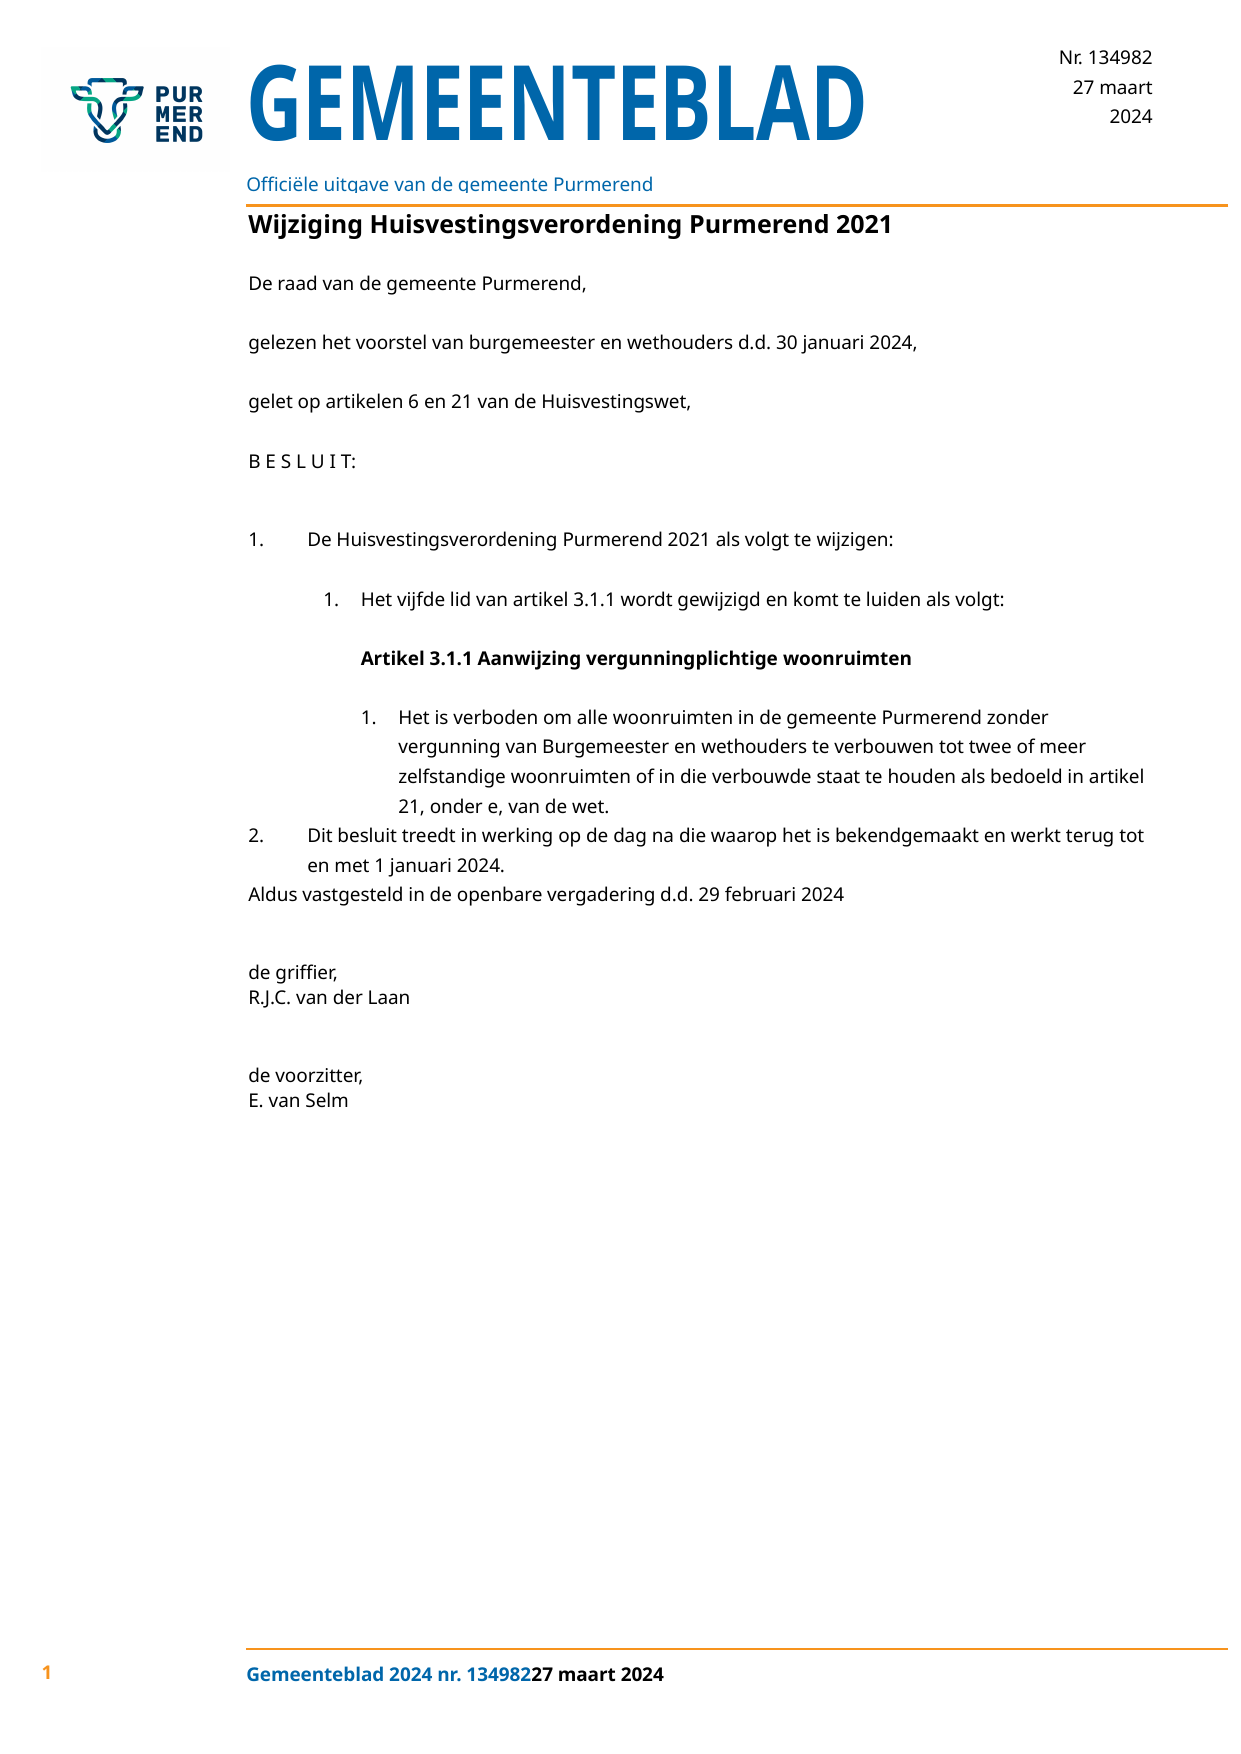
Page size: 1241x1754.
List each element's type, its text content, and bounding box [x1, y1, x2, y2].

list De Huisvestingsverordening Purmerend 2021 als volgt te wijzigen: [248, 527, 1152, 552]
text B E S L U I T: [248, 448, 1152, 473]
text R.J.C. van der Laan [248, 984, 1152, 1010]
text gelet op artikelen 6 en 21 van de Huisvestingswet, [248, 389, 1152, 414]
text de griffier, [248, 959, 1152, 984]
picture [41, 47, 231, 172]
text Aldus vastgesteld in de openbare vergadering d.d. 29 februari 2024 [248, 882, 1152, 907]
list Dit besluit treedt in werking op de dag na die waarop het is bekendgemaakt en werkt terug tot en met 1 januari 2024. [248, 822, 1152, 878]
text De raad van de gemeente Purmerend, [248, 270, 1152, 296]
text Wijziging Huisvestingsverordening Purmerend 2021 [248, 207, 1152, 241]
list Het is verboden om alle woonruimten in de gemeente Purmerend zonder vergunning van Burgemeester en wethouders te verbouwen tot twee of meer zelfstandige woonruimten of in die verbouwde staat te houden als bedoeld in artikel 21, onder e, van de wet. [361, 704, 1152, 819]
list Artikel 3.1.1 Aanwijzing vergunningplichtige woonruimten [323, 645, 1152, 671]
text gelezen het voorstel van burgemeester en wethouders d.d. 30 januari 2024, [248, 329, 1152, 355]
list Het vijfde lid van artikel 3.1.1 wordt gewijzigd en komt te luiden als volgt: [323, 586, 1152, 612]
text E. van Selm [248, 1087, 1152, 1113]
text de voorzitter, [248, 1062, 1152, 1087]
